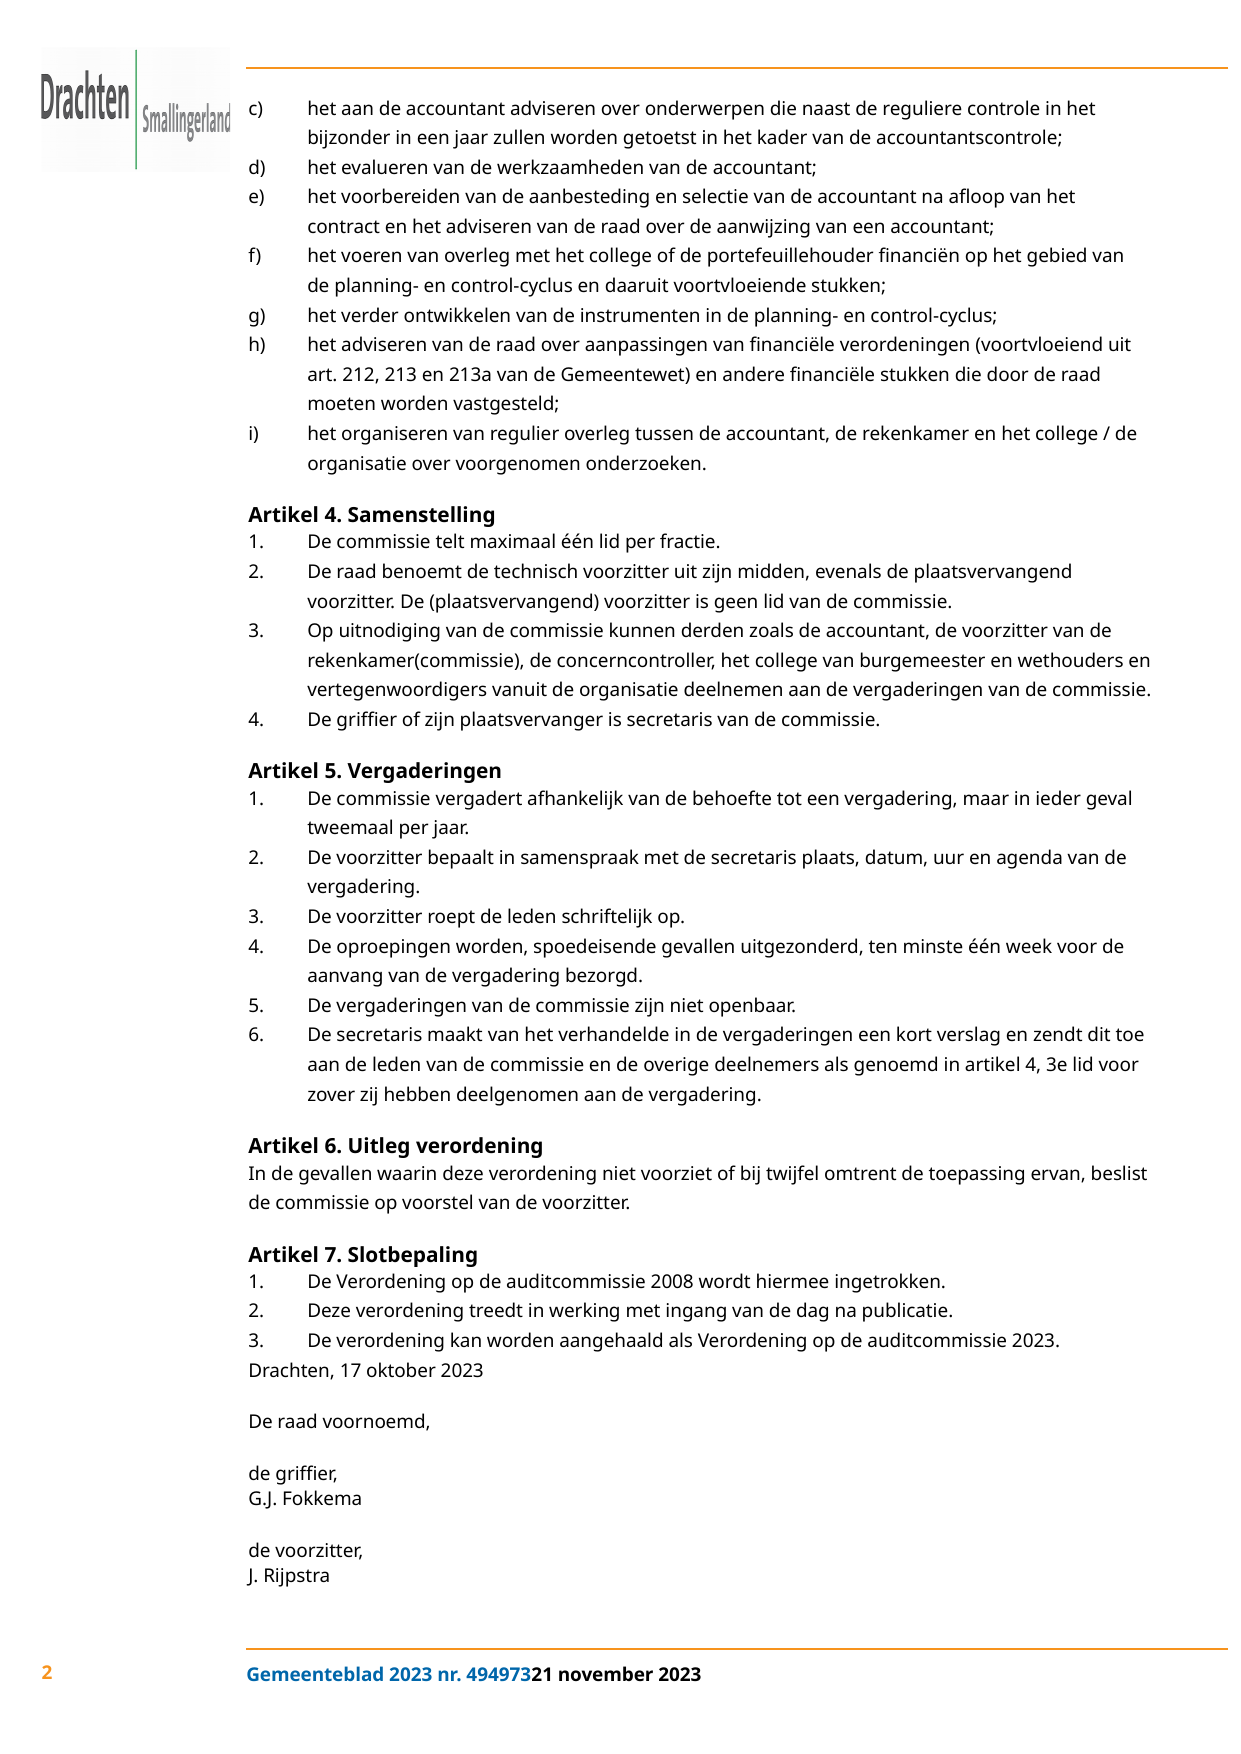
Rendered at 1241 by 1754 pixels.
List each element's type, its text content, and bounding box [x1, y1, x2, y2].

text J. Rijpstra [248, 1563, 1152, 1588]
list De vergaderingen van de commissie zijn niet openbaar. [248, 992, 1152, 1018]
list De voorzitter roept de leden schriftelijk op. [248, 903, 1152, 929]
list Op uitnodiging van de commissie kunnen derden zoals de accountant, de voorzitter van de rekenkamer(commissie), de concerncontroller, het college van burgemeester en wethouders en vertegenwoordigers vanuit de organisatie deelnemen aan de vergaderingen van de commissie. [248, 617, 1152, 702]
list het voeren van overleg met het college of de portefeuillehouder financiën op het gebied van de planning- en control-cyclus en daaruit voortvloeiende stukken; [248, 243, 1152, 298]
text In de gevallen waarin deze verordening niet voorziet of bij twijfel omtrent de toepassing ervan, beslist de commissie op voorstel van de voorzitter. [248, 1160, 1152, 1215]
text de griffier, [248, 1460, 1152, 1486]
list Deze verordening treedt in werking met ingang van de dag na publicatie. [248, 1298, 1152, 1323]
list De commissie telt maximaal één lid per fractie. [248, 529, 1152, 554]
text G.J. Fokkema [248, 1486, 1152, 1511]
text Artikel 7. Slotbepaling [248, 1240, 1152, 1268]
text Artikel 5. Vergaderingen [248, 757, 1152, 785]
list De griffier of zijn plaatsvervanger is secretaris van de commissie. [248, 706, 1152, 732]
list De voorzitter bepaalt in samenspraak met de secretaris plaats, datum, uur en agenda van de vergadering. [248, 844, 1152, 899]
text de voorzitter, [248, 1537, 1152, 1563]
list het adviseren van de raad over aanpassingen van financiële verordeningen (voortvloeiend uit art. 212, 213 en 213a van de Gemeentewet) en andere financiële stukken die door de raad moeten worden vastgesteld; [248, 331, 1152, 416]
text De raad voornoemd, [248, 1408, 1152, 1434]
list De verordening kan worden aangehaald als Verordening op de auditcommissie 2023. [248, 1327, 1152, 1353]
list De raad benoemt de technisch voorzitter uit zijn midden, evenals de plaatsvervangend voorzitter. De (plaatsvervangend) voorzitter is geen lid van de commissie. [248, 558, 1152, 613]
text Artikel 6. Uitleg verordening [248, 1131, 1152, 1160]
list De commissie vergadert afhankelijk van de behoefte tot een vergadering, maar in ieder geval tweemaal per jaar. [248, 785, 1152, 840]
text Artikel 4. Samenstelling [248, 500, 1152, 529]
list het aan de accountant adviseren over onderwerpen die naast de reguliere controle in het bijzonder in een jaar zullen worden getoetst in het kader van de accountantscontrole; [248, 95, 1152, 150]
list De secretaris maakt van het verhandelde in de vergaderingen een kort verslag en zendt dit toe aan de leden van de commissie en de overige deelnemers als genoemd in artikel 4, 3e lid voor zover zij hebben deelgenomen aan de vergadering. [248, 1022, 1152, 1107]
list het organiseren van regulier overleg tussen de accountant, de rekenkamer en het college / de organisatie over voorgenomen onderzoeken. [248, 420, 1152, 476]
list De Verordening op de auditcommissie 2008 wordt hiermee ingetrokken. [248, 1268, 1152, 1294]
list De oproepingen worden, spoedeisende gevallen uitgezonderd, ten minste één week voor de aanvang van de vergadering bezorgd. [248, 933, 1152, 988]
list het verder ontwikkelen van de instrumenten in de planning- en control-cyclus; [248, 302, 1152, 328]
text Drachten, 17 oktober 2023 [248, 1357, 1152, 1383]
list het voorbereiden van de aanbesteding en selectie van de accountant na afloop van het contract en het adviseren van de raad over de aanwijzing van een accountant; [248, 183, 1152, 239]
list het evalueren van de werkzaamheden van de accountant; [248, 154, 1152, 180]
picture [41, 47, 231, 172]
